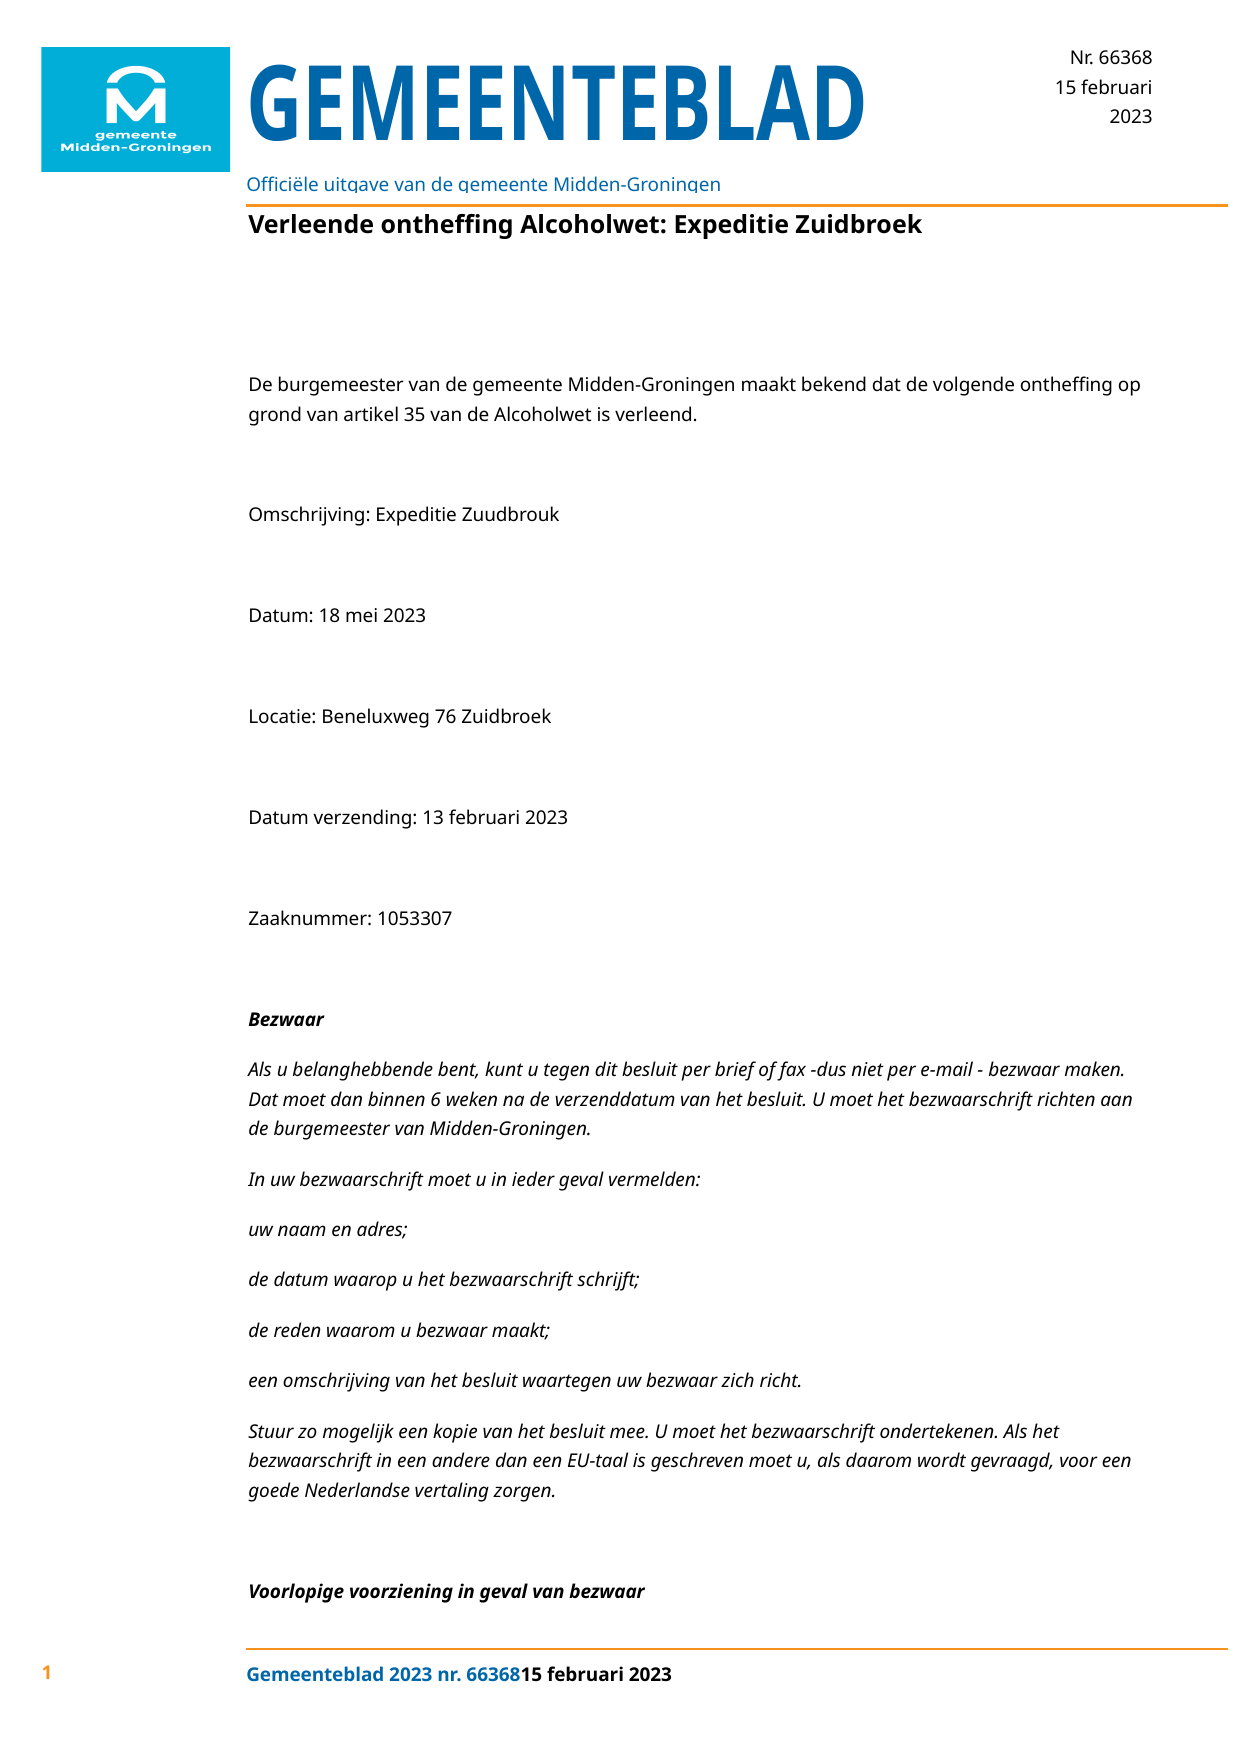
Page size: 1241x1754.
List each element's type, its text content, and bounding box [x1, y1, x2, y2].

picture [184, 146, 190, 153]
text Locatie: Beneluxweg 76 Zuidbroek [248, 703, 1152, 729]
text Omschrijving: Expeditie Zuudbrouk [248, 502, 1152, 527]
text uw naam en adres; [248, 1216, 1152, 1242]
text Bezwaar [248, 1006, 1152, 1031]
text Voorlopige voorziening in geval van bezwaar [248, 1578, 1152, 1603]
text De burgemeester van de gemeente Midden-Groningen maakt bekend dat de volgende ontheffing op grond van artikel 35 van de Alcoholwet is verleend. [248, 371, 1152, 426]
text Stuur zo mogelijk een kopie van het besluit mee. U moet het bezwaarschrift ondertekenen. Als het bezwaarschrift in een andere dan een EU-taal is geschreven moet u, als daarom wordt gevraagd, voor een goede Nederlandse vertaling zorgen. [248, 1418, 1152, 1503]
picture [107, 89, 165, 122]
text een omschrijving van het besluit waartegen uw bezwaar zich richt. [248, 1367, 1152, 1393]
text Zaaknummer: 1053307 [248, 905, 1152, 931]
picture [108, 66, 164, 82]
text de datum waarop u het bezwaarschrift schrijft; [248, 1267, 1152, 1292]
text In uw bezwaarschrift moet u in ieder geval vermelden: [248, 1166, 1152, 1191]
text de reden waarom u bezwaar maakt; [248, 1317, 1152, 1343]
text Verleende ontheffing Alcoholwet: Expeditie Zuidbroek [248, 207, 1152, 241]
text Als u belanghebbende bent, kunt u tegen dit besluit per brief of fax -dus niet per e-mail - bezwaar maken. Dat moet dan binnen 6 weken na de verzenddatum van het besluit. U moet het bezwaarschrift richten aan de burgemeester van Midden-Groningen. [248, 1056, 1152, 1141]
text Datum verzending: 13 februari 2023 [248, 804, 1152, 830]
text Datum: 18 mei 2023 [248, 602, 1152, 628]
